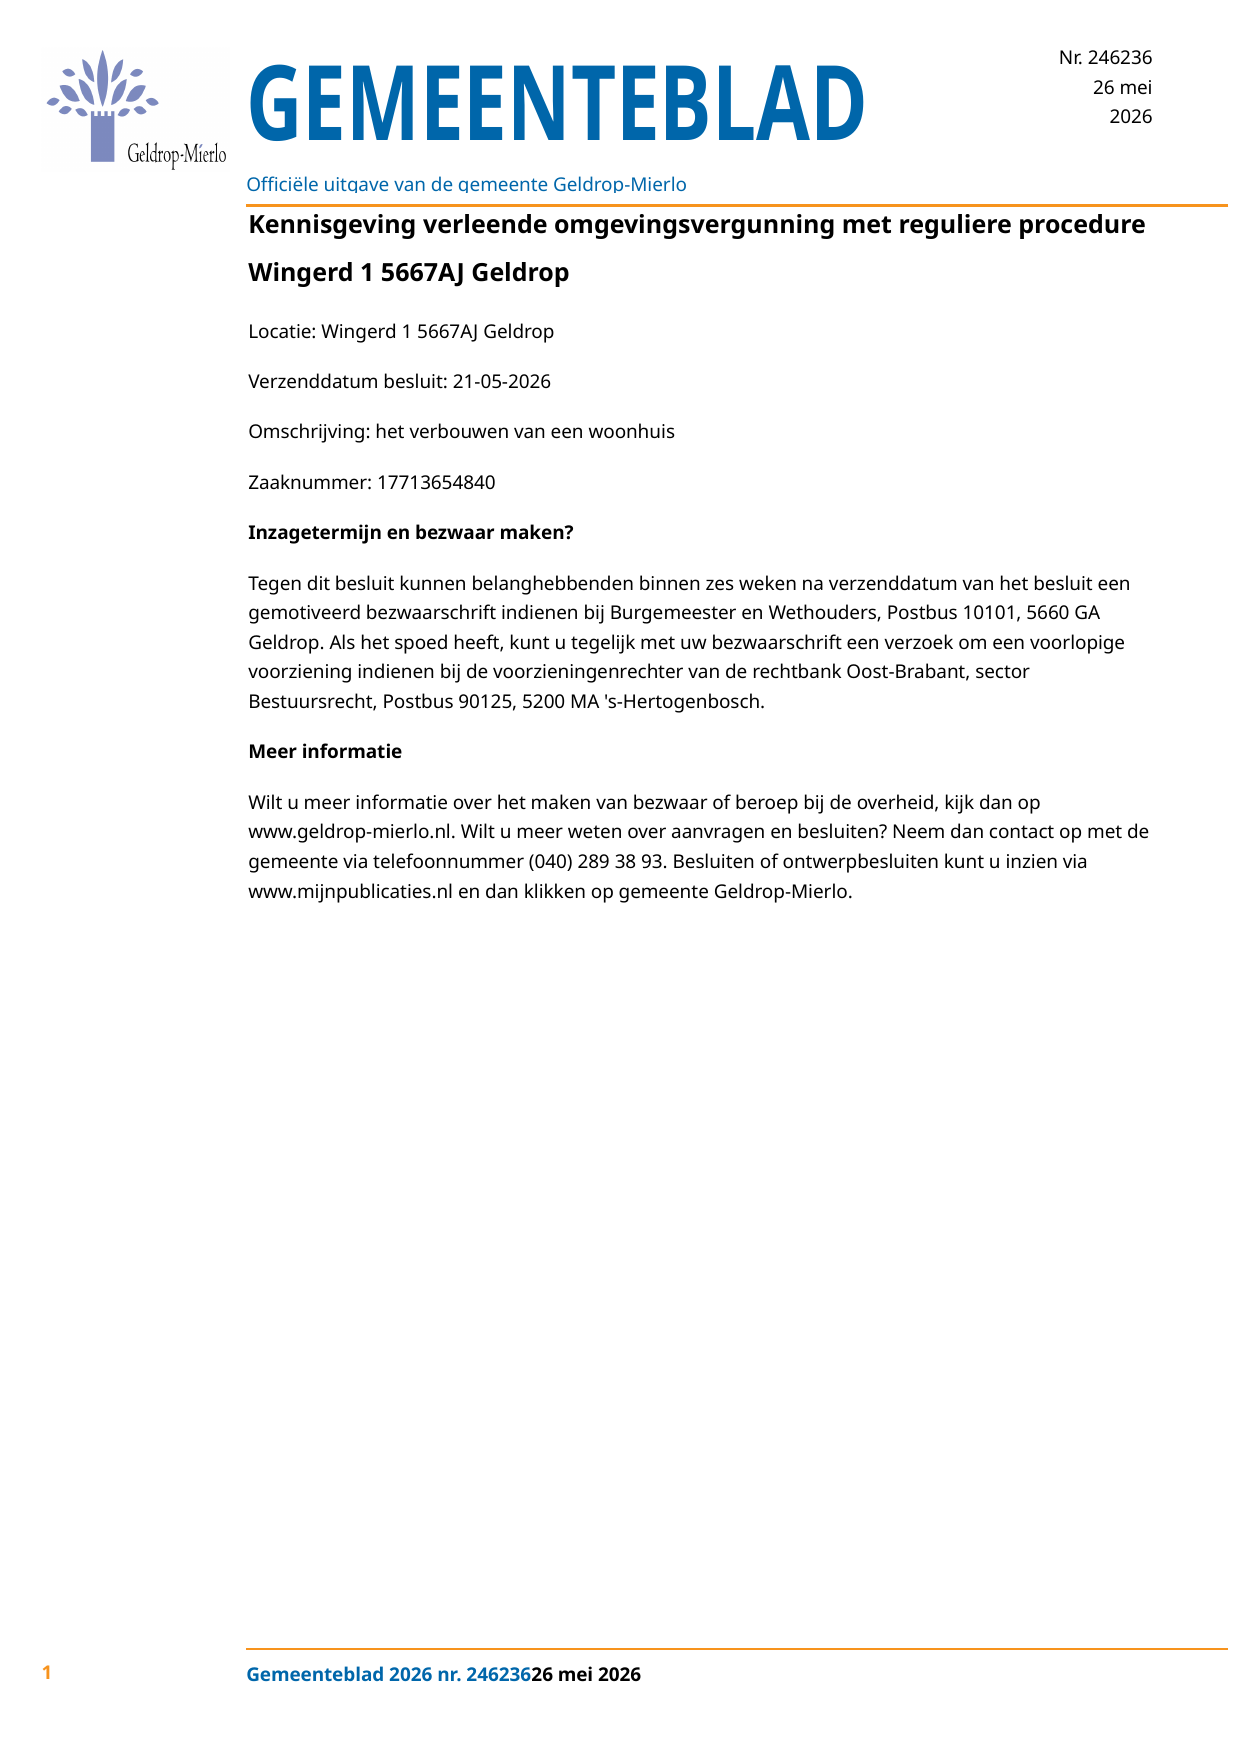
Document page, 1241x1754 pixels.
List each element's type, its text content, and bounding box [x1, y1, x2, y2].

text Zaaknummer: 17713654840 [248, 469, 1152, 495]
text Inzagetermijn en bezwaar maken? [248, 519, 1152, 545]
picture [41, 47, 231, 172]
text Omschrijving: het verbouwen van een woonhuis [248, 419, 1152, 444]
text Meer informatie [248, 739, 1152, 764]
text Wilt u meer informatie over het maken van bezwaar of beroep bij de overheid, kijk dan op www.geldrop-mierlo.nl. Wilt u meer weten over aanvragen en besluiten? Neem dan contact op met de gemeente via telefoonnummer (040) 289 38 93. Besluiten of ontwerpbesluiten kunt u inzien via www.mijnpublicaties.nl en dan klikken op gemeente Geldrop-Mierlo. [248, 789, 1152, 904]
text Locatie: Wingerd 1 5667AJ Geldrop [248, 318, 1152, 344]
text Tegen dit besluit kunnen belanghebbenden binnen zes weken na verzenddatum van het besluit een gemotiveerd bezwaarschrift indienen bij Burgemeester en Wethouders, Postbus 10101, 5660 GA Geldrop. Als het spoed heeft, kunt u tegelijk met uw bezwaarschrift een verzoek om een voorlopige voorziening indienen bij de voorzieningenrechter van de rechtbank Oost-Brabant, sector Bestuursrecht, Postbus 90125, 5200 MA 's-Hertogenbosch. [248, 570, 1152, 714]
text Verzenddatum besluit: 21-05-2026 [248, 368, 1152, 394]
text Kennisgeving verleende omgevingsvergunning met reguliere procedure Wingerd 1 5667AJ Geldrop [248, 207, 1152, 288]
